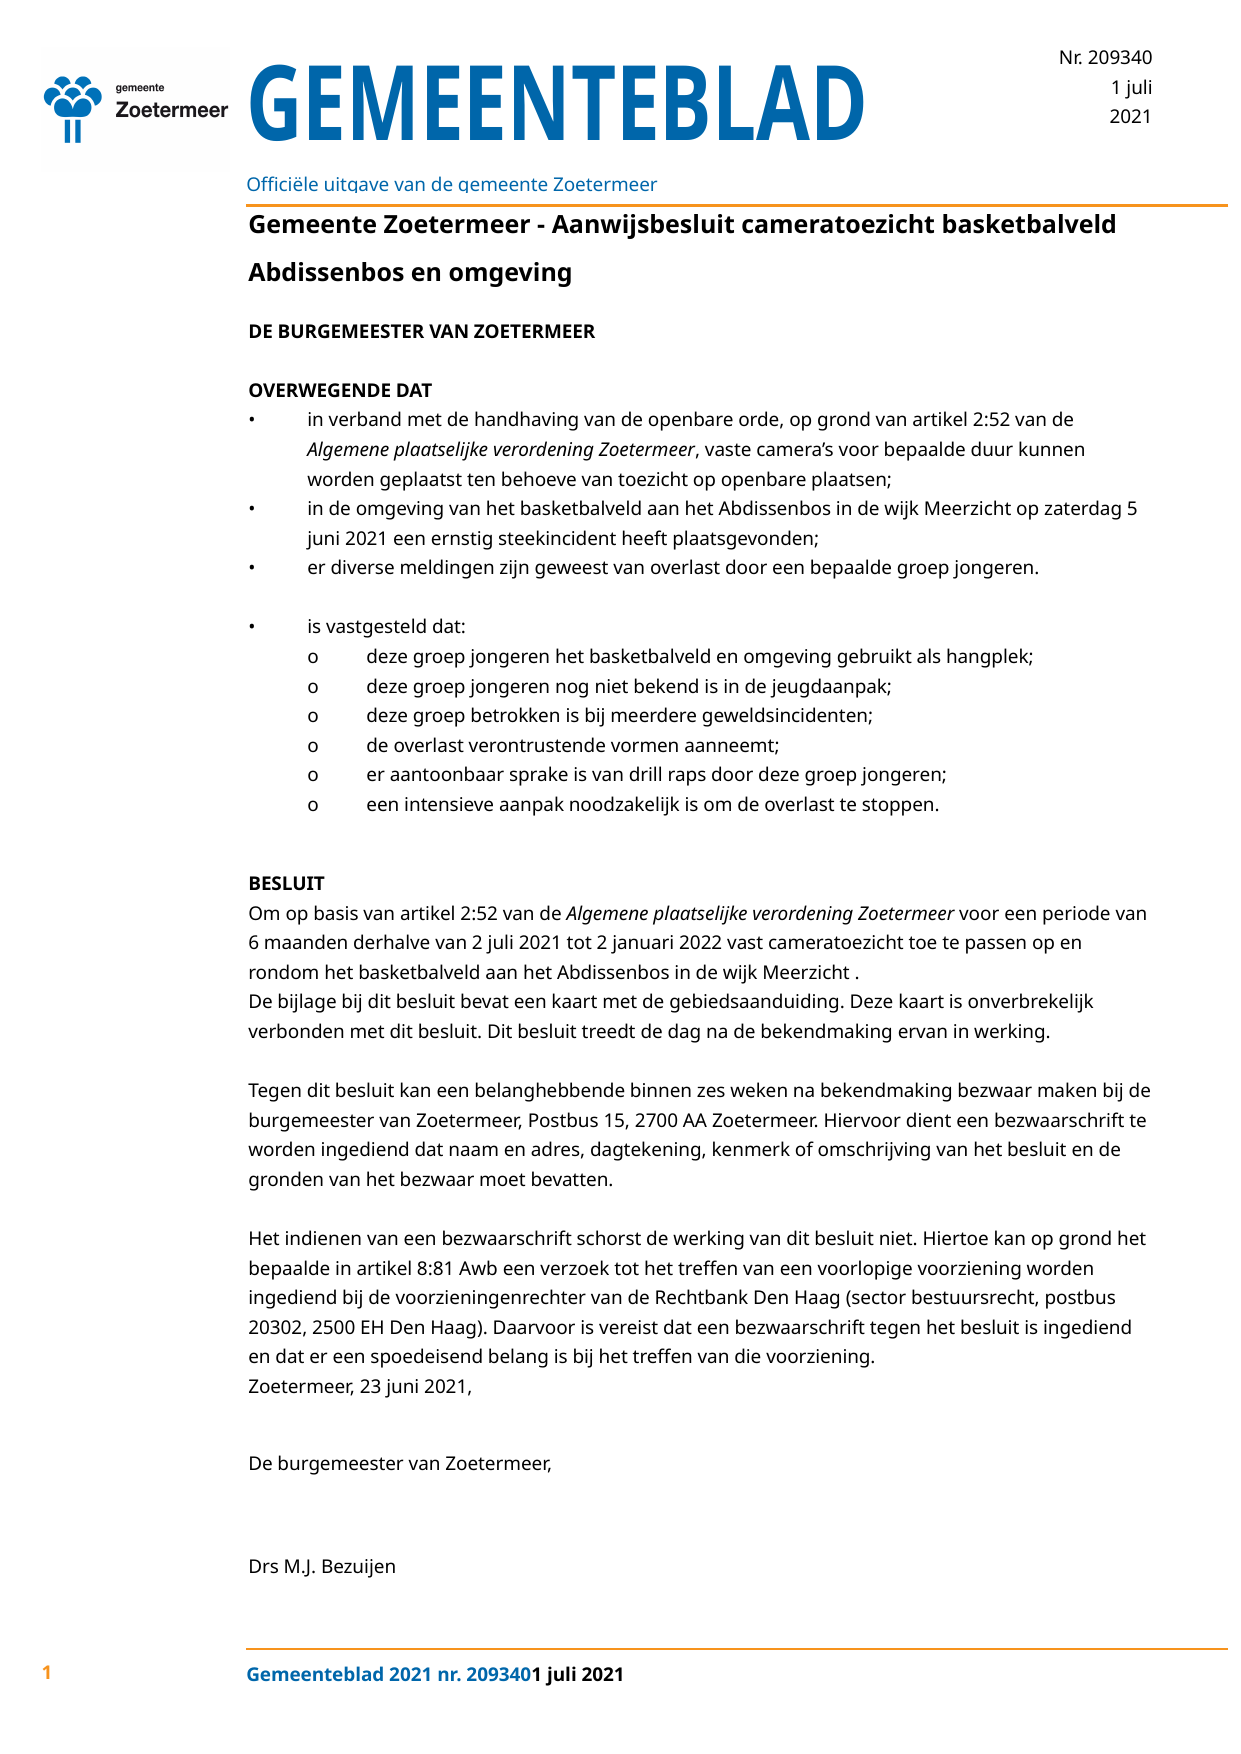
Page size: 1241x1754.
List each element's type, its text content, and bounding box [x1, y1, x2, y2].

list er aantoonbaar sprake is van drill raps door deze groep jongeren; [307, 762, 1152, 787]
text Het indienen van een bezwaarschrift schorst de werking van dit besluit niet. Hiertoe kan op grond het bepaalde in artikel 8:81 Awb een verzoek tot het treffen van een voorlopige voorziening worden ingediend bij de voorzieningenrechter van de Rechtbank Den Haag (sector bestuursrecht, postbus 20302, 2500 EH Den Haag). Daarvoor is vereist dat een bezwaarschrift tegen het besluit is ingediend en dat er een spoedeisend belang is bij het treffen van die voorziening. [248, 1225, 1152, 1369]
list is vastgesteld dat: [248, 614, 1152, 639]
text OVERWEGENDE DAT [248, 377, 1152, 403]
list een intensieve aanpak noodzakelijk is om de overlast te stoppen. [307, 791, 1152, 817]
text De bijlage bij dit besluit bevat een kaart met de gebiedsaanduiding. Deze kaart is onverbrekelijk verbonden met dit besluit. Dit besluit treedt de dag na de bekendmaking ervan in werking. [248, 988, 1152, 1044]
picture [41, 47, 231, 172]
text Om op basis van artikel 2:52 van de Algemene plaatselijke verordening Zoetermeer voor een periode van 6 maanden derhalve van 2 juli 2021 tot 2 januari 2022 vast cameratoezicht toe te passen op en rondom het basketbalveld aan het Abdissenbos in de wijk Meerzicht . [248, 900, 1152, 984]
text Gemeente Zoetermeer - Aanwijsbesluit cameratoezicht basketbalveld Abdissenbos en omgeving [248, 207, 1152, 288]
text Tegen dit besluit kan een belanghebbende binnen zes weken na bekendmaking bezwaar maken bij de burgemeester van Zoetermeer, Postbus 15, 2700 AA Zoetermeer. Hiervoor dient een bezwaarschrift te worden ingediend dat naam en adres, dagtekening, kenmerk of omschrijving van het besluit en de gronden van het bezwaar moet bevatten. [248, 1077, 1152, 1192]
list de overlast verontrustende vormen aanneemt; [307, 732, 1152, 758]
list deze groep betrokken is bij meerdere geweldsincidenten; [307, 702, 1152, 728]
list deze groep jongeren het basketbalveld en omgeving gebruikt als hangplek; [307, 643, 1152, 669]
list deze groep jongeren nog niet bekend is in de jeugdaanpak; [307, 673, 1152, 699]
text Drs M.J. Bezuijen [248, 1553, 1152, 1579]
text DE BURGEMEESTER VAN ZOETERMEER [248, 318, 1152, 344]
text De burgemeester van Zoetermeer, [248, 1450, 1152, 1476]
list er diverse meldingen zijn geweest van overlast door een bepaalde groep jongeren. [248, 554, 1152, 580]
list in verband met de handhaving van de openbare orde, op grond van artikel 2:52 van de Algemene plaatselijke verordening Zoetermeer, vaste camera’s voor bepaalde duur kunnen worden geplaatst ten behoeve van toezicht op openbare plaatsen; [248, 407, 1152, 492]
list in de omgeving van het basketbalveld aan het Abdissenbos in de wijk Meerzicht op zaterdag 5 juni 2021 een ernstig steekincident heeft plaatsgevonden; [248, 495, 1152, 551]
text BESLUIT [248, 870, 1152, 896]
text Zoetermeer, 23 juni 2021, [248, 1373, 1152, 1399]
